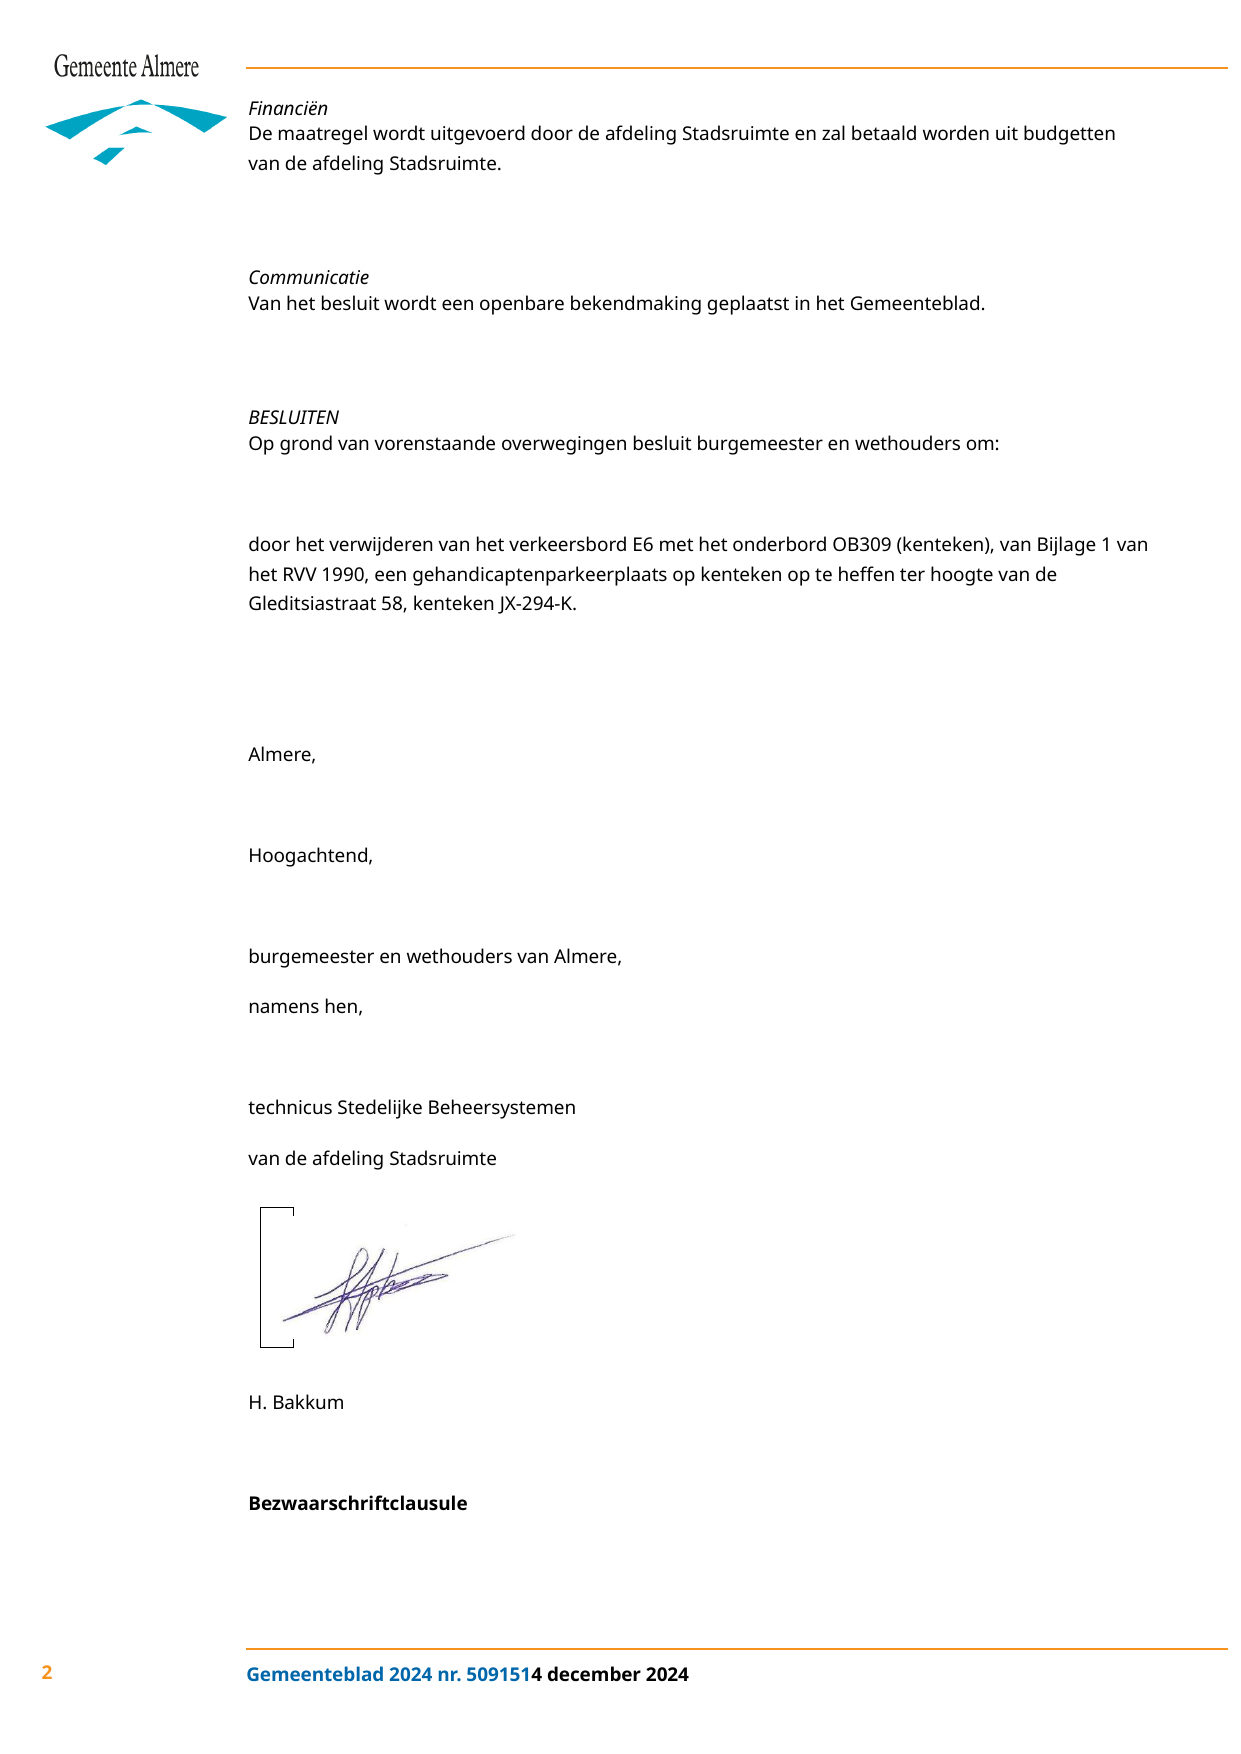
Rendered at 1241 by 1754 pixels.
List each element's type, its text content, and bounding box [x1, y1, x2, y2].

text Financiën [248, 95, 1152, 121]
text BESLUITEN [248, 404, 1152, 430]
text technicus Stedelijke Beheersystemen [248, 1094, 1152, 1120]
text Hoogachtend, [248, 842, 1152, 868]
text namens hen, [248, 994, 1152, 1019]
picture [268, 1216, 521, 1339]
text Communicatie [248, 264, 1152, 290]
text Van het besluit wordt een openbare bekendmaking geplaatst in het Gemeenteblad. [248, 290, 1152, 316]
text Almere, [248, 742, 1152, 767]
text De maatregel wordt uitgevoerd door de afdeling Stadsruimte en zal betaald worden uit budgetten van de afdeling Stadsruimte. [248, 121, 1152, 176]
text Bezwaarschriftclausule [248, 1490, 1152, 1516]
text burgemeester en wethouders van Almere, [248, 943, 1152, 969]
text door het verwijderen van het verkeersbord E6 met het onderbord OB309 (kenteken), van Bijlage 1 van het RVV 1990, een gehandicaptenparkeerplaats op kenteken op te heffen ter hoogte van de Gleditsiastraat 58, kenteken JX-294-K. [248, 531, 1152, 616]
text Op grond van vorenstaande overwegingen besluit burgemeester en wethouders om: [248, 430, 1152, 456]
picture [41, 47, 231, 172]
text van de afdeling Stadsruimte [248, 1145, 1152, 1171]
text H. Bakkum [248, 1389, 1152, 1415]
